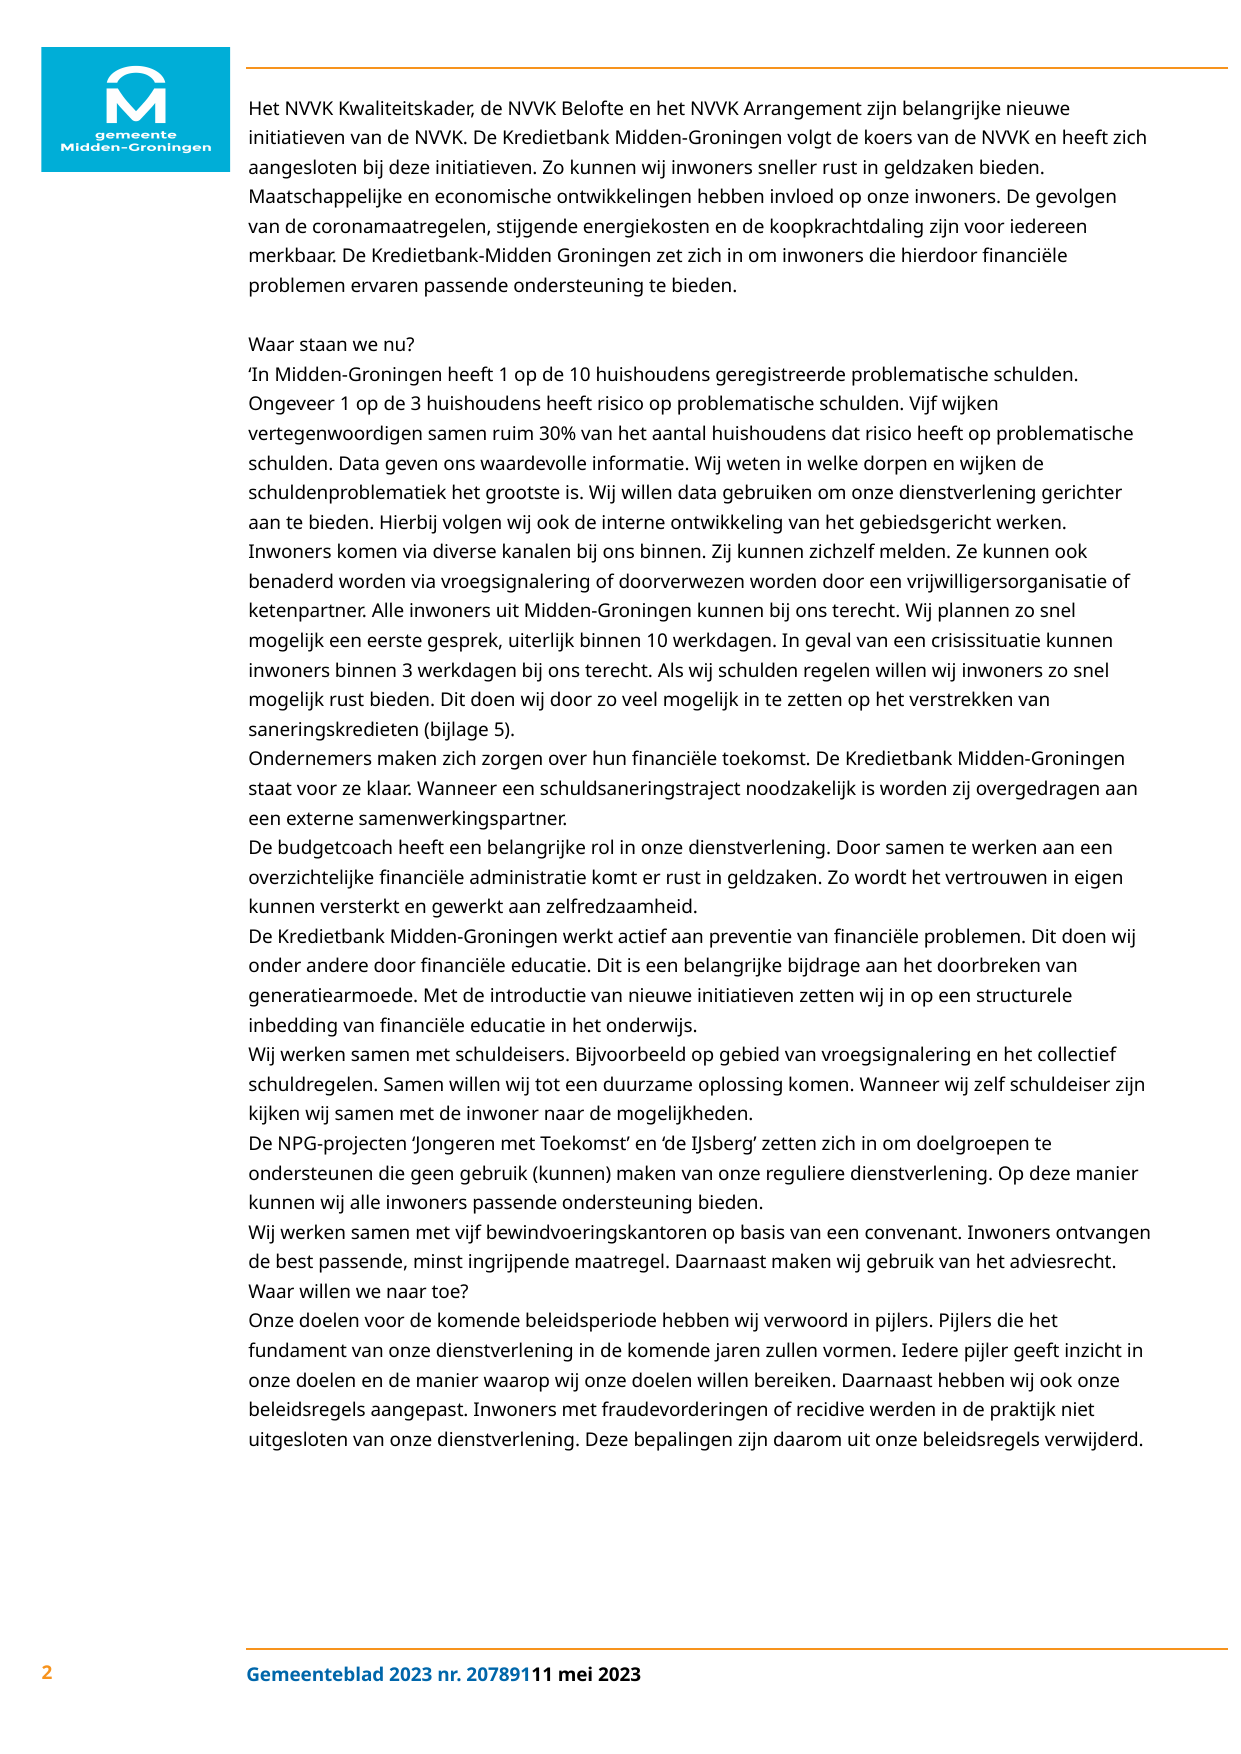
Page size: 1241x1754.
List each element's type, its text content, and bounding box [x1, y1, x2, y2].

text Wij werken samen met vijf bewindvoeringskantoren op basis van een convenant. Inwoners ontvangen de best passende, minst ingrijpende maatregel. Daarnaast maken wij gebruik van het adviesrecht. [248, 1219, 1152, 1274]
text ‘In Midden-Groningen heeft 1 op de 10 huishoudens geregistreerde problematische schulden. Ongeveer 1 op de 3 huishoudens heeft risico op problematische schulden. Vijf wijken vertegenwoordigen samen ruim 30% van het aantal huishoudens dat risico heeft op problematische schulden. Data geven ons waardevolle informatie. Wij weten in welke dorpen en wijken de schuldenproblematiek het grootste is. Wij willen data gebruiken om onze dienstverlening gerichter aan te bieden. Hierbij volgen wij ook de interne ontwikkeling van het gebiedsgericht werken. [248, 361, 1152, 535]
picture [108, 66, 164, 82]
text Ondernemers maken zich zorgen over hun financiële toekomst. De Kredietbank Midden-Groningen staat voor ze klaar. Wanneer een schuldsaneringstraject noodzakelijk is worden zij overgedragen aan een externe samenwerkingspartner. [248, 746, 1152, 831]
text Onze doelen voor de komende beleidsperiode hebben wij verwoord in pijlers. Pijlers die het fundament van onze dienstverlening in de komende jaren zullen vormen. Iedere pijler geeft inzicht in onze doelen en de manier waarop wij onze doelen willen bereiken. Daarnaast hebben wij ook onze beleidsregels aangepast. Inwoners met fraudevorderingen of recidive werden in de praktijk niet uitgesloten van onze dienstverlening. Deze bepalingen zijn daarom uit onze beleidsregels verwijderd. [248, 1308, 1152, 1452]
text De Kredietbank Midden-Groningen werkt actief aan preventie van financiële problemen. Dit doen wij onder andere door financiële educatie. Dit is een belangrijke bijdrage aan het doorbreken van generatiearmoede. Met de introductie van nieuwe initiatieven zetten wij in op een structurele inbedding van financiële educatie in het onderwijs. [248, 923, 1152, 1038]
text De budgetcoach heeft een belangrijke rol in onze dienstverlening. Door samen te werken aan een overzichtelijke financiële administratie komt er rust in geldzaken. Zo wordt het vertrouwen in eigen kunnen versterkt en gewerkt aan zelfredzaamheid. [248, 834, 1152, 919]
text Het NVVK Kwaliteitskader, de NVVK Belofte en het NVVK Arrangement zijn belangrijke nieuwe initiatieven van de NVVK. De Kredietbank Midden-Groningen volgt de koers van de NVVK en heeft zich aangesloten bij deze initiatieven. Zo kunnen wij inwoners sneller rust in geldzaken bieden. [248, 95, 1152, 180]
picture [184, 146, 190, 153]
text Waar willen we naar toe? [248, 1278, 1152, 1304]
picture [107, 89, 165, 122]
text Waar staan we nu? [248, 331, 1152, 357]
text De NPG-projecten ‘Jongeren met Toekomst’ en ‘de IJsberg’ zetten zich in om doelgroepen te ondersteunen die geen gebruik (kunnen) maken van onze reguliere dienstverlening. Op deze manier kunnen wij alle inwoners passende ondersteuning bieden. [248, 1130, 1152, 1215]
text Wij werken samen met schuldeisers. Bijvoorbeeld op gebied van vroegsignalering en het collectief schuldregelen. Samen willen wij tot een duurzame oplossing komen. Wanneer wij zelf schuldeiser zijn kijken wij samen met de inwoner naar de mogelijkheden. [248, 1041, 1152, 1126]
text Inwoners komen via diverse kanalen bij ons binnen. Zij kunnen zichzelf melden. Ze kunnen ook benaderd worden via vroegsignalering of doorverwezen worden door een vrijwilligersorganisatie of ketenpartner. Alle inwoners uit Midden-Groningen kunnen bij ons terecht. Wij plannen zo snel mogelijk een eerste gesprek, uiterlijk binnen 10 werkdagen. In geval van een crisissituatie kunnen inwoners binnen 3 werkdagen bij ons terecht. Als wij schulden regelen willen wij inwoners zo snel mogelijk rust bieden. Dit doen wij door zo veel mogelijk in te zetten op het verstrekken van saneringskredieten (bijlage 5). [248, 538, 1152, 742]
text Maatschappelijke en economische ontwikkelingen hebben invloed op onze inwoners. De gevolgen van de coronamaatregelen, stijgende energiekosten en de koopkrachtdaling zijn voor iedereen merkbaar. De Kredietbank-Midden Groningen zet zich in om inwoners die hierdoor financiële problemen ervaren passende ondersteuning te bieden. [248, 183, 1152, 298]
